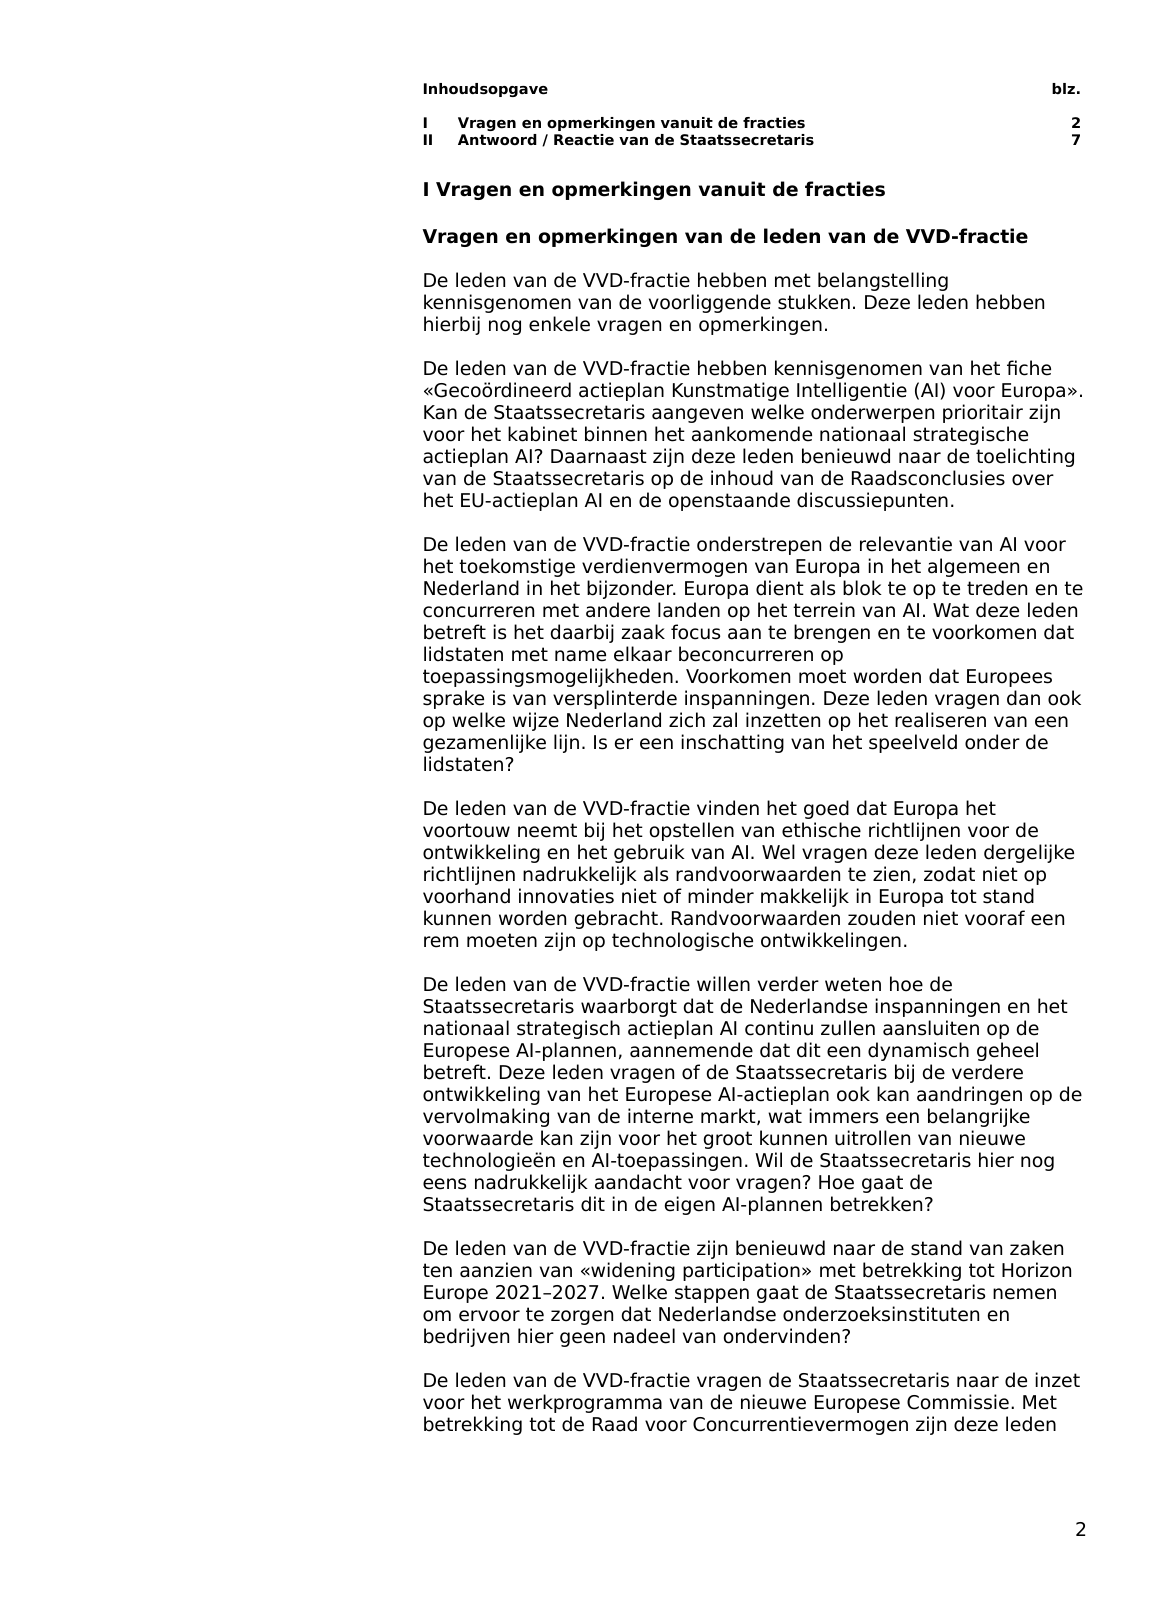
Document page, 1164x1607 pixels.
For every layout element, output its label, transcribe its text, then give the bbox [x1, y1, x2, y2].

table_cell I [422, 115, 452, 132]
table_cell 2 [1028, 115, 1087, 132]
table_cell Vragen en opmerkingen vanuit de fracties [452, 115, 1028, 132]
table_cell [1028, 98, 1087, 115]
text De leden van de VVD-fractie zijn benieuwd naar de stand van zaken ten aanzien van «widening participation» met betrekking tot Horizon Europe 2021–2027. Welke stappen gaat de Staatssecretaris nemen om ervoor te zorgen dat Nederlandse onderzoeksinstituten en bedrijven hier geen nadeel van ondervinden? [422, 1238, 1087, 1348]
text De leden van de VVD-fractie hebben met belangstelling kennisgenomen van de voorliggende stukken. Deze leden hebben hierbij nog enkele vragen en opmerkingen. [422, 270, 1087, 336]
text De leden van de VVD-fractie onderstrepen de relevantie van AI voor het toekomstige verdienvermogen van Europa in het algemeen en Nederland in het bijzonder. Europa dient als blok te op te treden en te concurreren met andere landen op het terrein van AI. Wat deze leden betreft is het daarbij zaak focus aan te brengen en te voorkomen dat lidstaten met name elkaar beconcurreren op toepassingsmogelijkheden. Voorkomen moet worden dat Europees sprake is van versplinterde inspanningen. Deze leden vragen dan ook op welke wijze Nederland zich zal inzetten op het realiseren van een gezamenlijke lijn. Is er een inschatting van het speelveld onder de lidstaten? [422, 534, 1087, 776]
table_cell [422, 98, 452, 115]
text De leden van de VVD-fractie willen verder weten hoe de Staatssecretaris waarborgt dat de Nederlandse inspanningen en het nationaal strategisch actieplan AI continu zullen aansluiten op de Europese AI-plannen, aannemende dat dit een dynamisch geheel betreft. Deze leden vragen of de Staatssecretaris bij de verdere ontwikkeling van het Europese AI-actieplan ook kan aandringen op de vervolmaking van de interne markt, wat immers een belangrijke voorwaarde kan zijn voor het groot kunnen uitrollen van nieuwe technologieën en AI-toepassingen. Wil de Staatssecretaris hier nog eens nadrukkelijk aandacht voor vragen? Hoe gaat de Staatssecretaris dit in de eigen AI-plannen betrekken? [422, 974, 1087, 1216]
text De leden van de VVD-fractie vinden het goed dat Europa het voortouw neemt bij het opstellen van ethische richtlijnen voor de ontwikkeling en het gebruik van AI. Wel vragen deze leden dergelijke richtlijnen nadrukkelijk als randvoorwaarden te zien, zodat niet op voorhand innovaties niet of minder makkelijk in Europa tot stand kunnen worden gebracht. Randvoorwaarden zouden niet vooraf een rem moeten zijn op technologische ontwikkelingen. [422, 798, 1087, 952]
text De leden van de VVD-fractie hebben kennisgenomen van het fiche «Gecoördineerd actieplan Kunstmatige Intelligentie (AI) voor Europa». Kan de Staatssecretaris aangeven welke onderwerpen prioritair zijn voor het kabinet binnen het aankomende nationaal strategische actieplan AI? Daarnaast zijn deze leden benieuwd naar de toelichting van de Staatssecretaris op de inhoud van de Raadsconclusies over het EU-actieplan AI en de openstaande discussiepunten. [422, 358, 1087, 512]
table_cell [452, 98, 1028, 115]
table_header Inhoudsopgave [422, 81, 1028, 98]
table_header blz. [1028, 81, 1087, 98]
subtitle I Vragen en opmerkingen vanuit de fracties [422, 179, 1087, 201]
table_cell 7 [1028, 132, 1087, 149]
text De leden van de VVD-fractie vragen de Staatssecretaris naar de inzet voor het werkprogramma van de nieuwe Europese Commissie. Met betrekking tot de Raad voor Concurrentievermogen zijn deze leden [422, 1370, 1087, 1436]
table_cell II [422, 132, 452, 149]
subtitle Vragen en opmerkingen van de leden van de VVD-fractie [422, 226, 1087, 248]
table_cell Antwoord / Reactie van de Staatssecretaris [452, 132, 1028, 149]
